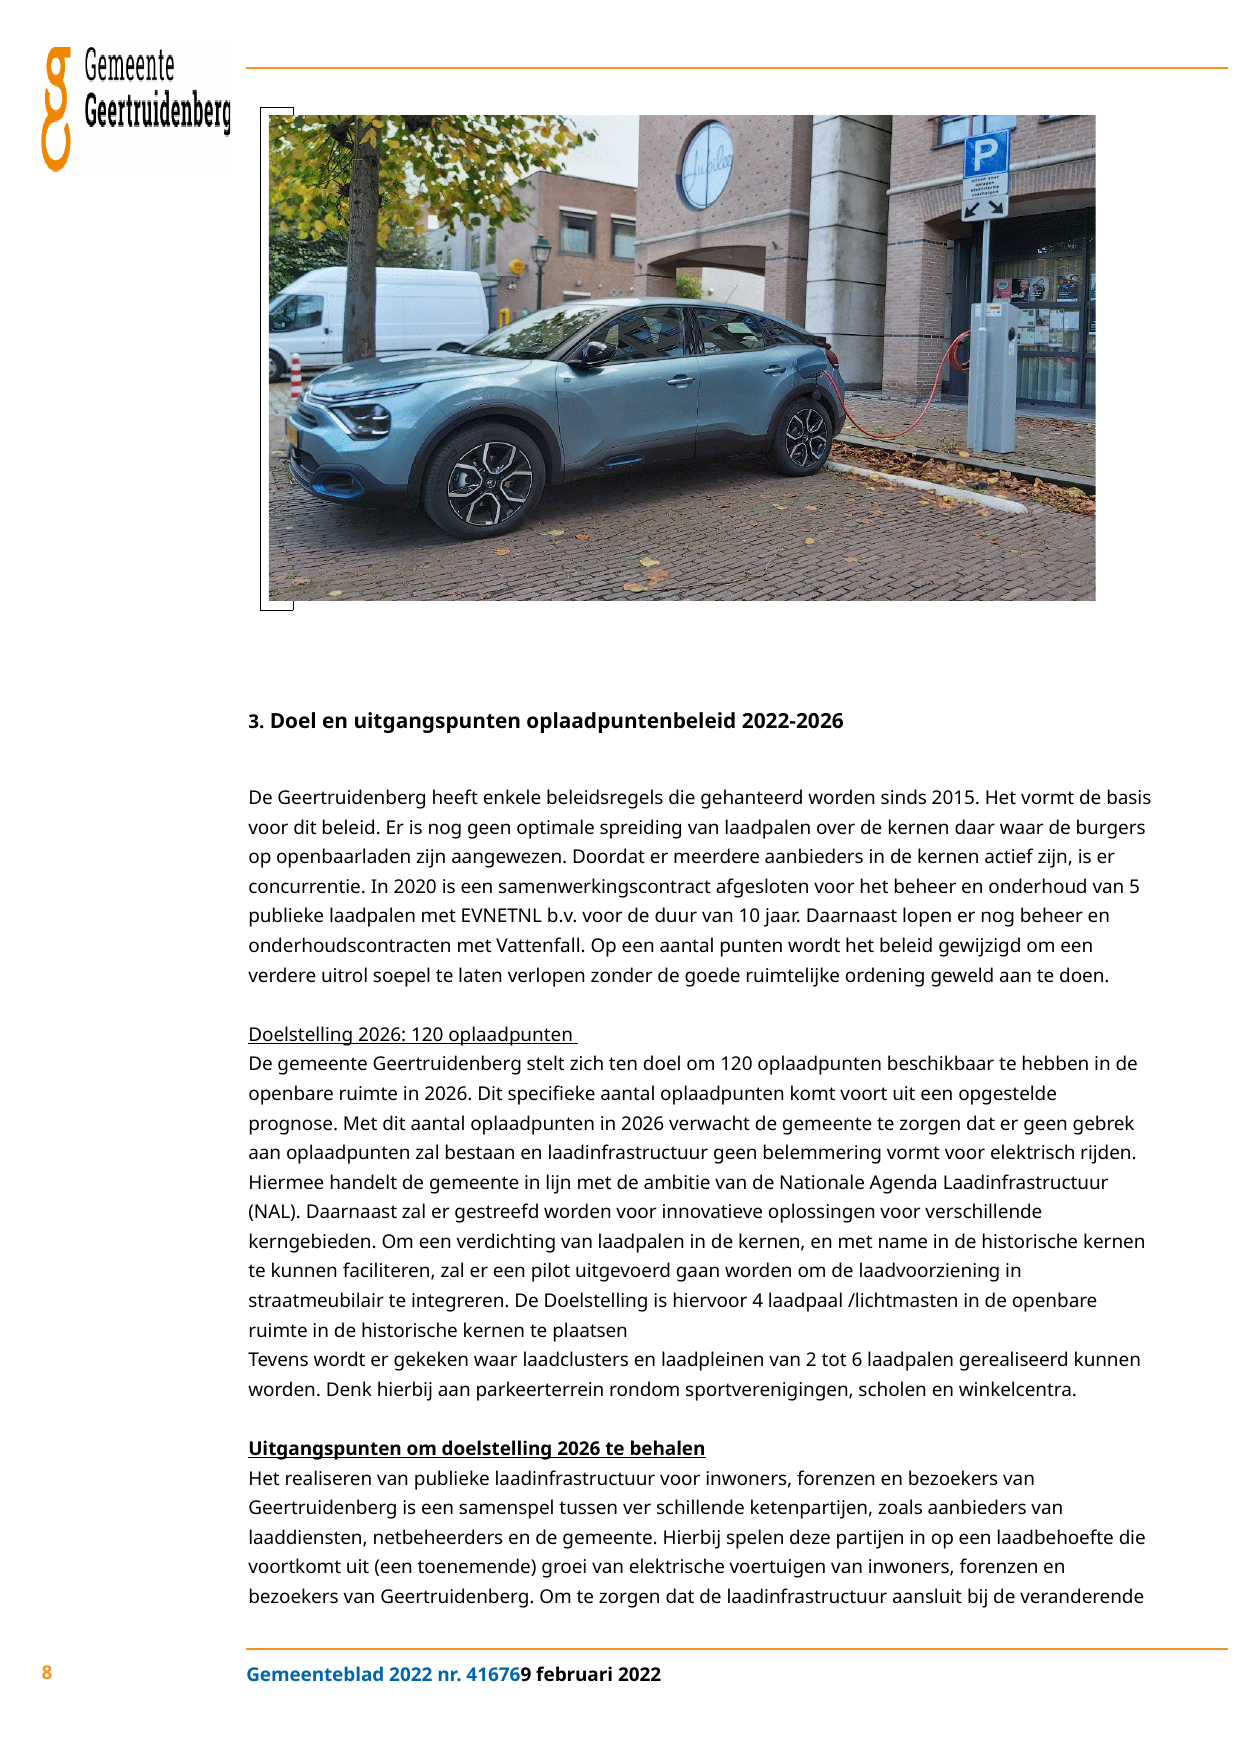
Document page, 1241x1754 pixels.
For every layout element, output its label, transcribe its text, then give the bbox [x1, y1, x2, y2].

text 3. Doel en uitgangspunten oplaadpuntenbeleid 2022-2026 [248, 707, 1152, 735]
picture [268, 115, 1096, 601]
text Doelstelling 2026: 120 oplaadpunten [248, 1021, 1152, 1047]
text Uitgangspunten om doelstelling 2026 te behalen [248, 1435, 1152, 1461]
picture [41, 47, 231, 172]
text Tevens wordt er gekeken waar laadclusters en laadpleinen van 2 tot 6 laadpalen gerealiseerd kunnen worden. Denk hierbij aan parkeerterrein rondom sportverenigingen, scholen en winkelcentra. [248, 1346, 1152, 1402]
text Het realiseren van publieke laadinfrastructuur voor inwoners, forenzen en bezoekers van Geertruidenberg is een samenspel tussen ver schillende ketenpartijen, zoals aanbieders van laaddiensten, netbeheerders en de gemeente. Hierbij spelen deze partijen in op een laadbehoefte die voortkomt uit (een toenemende) groei van elektrische voertuigen van inwoners, forenzen en bezoekers van Geertruidenberg. Om te zorgen dat de laadinfrastructuur aansluit bij de veranderende [248, 1465, 1152, 1609]
text De Geertruidenberg heeft enkele beleidsregels die gehanteerd worden sinds 2015. Het vormt de basis voor dit beleid. Er is nog geen optimale spreiding van laadpalen over de kernen daar waar de burgers op openbaarladen zijn aangewezen. Doordat er meerdere aanbieders in de kernen actief zijn, is er concurrentie. In 2020 is een samenwerkingscontract afgesloten voor het beheer en onderhoud van 5 publieke laadpalen met EVNETNL b.v. voor de duur van 10 jaar. Daarnaast lopen er nog beheer en onderhoudscontracten met Vattenfall. Op een aantal punten wordt het beleid gewijzigd om een verdere uitrol soepel te laten verlopen zonder de goede ruimtelijke ordening geweld aan te doen. [248, 784, 1152, 987]
text De gemeente Geertruidenberg stelt zich ten doel om 120 oplaadpunten beschikbaar te hebben in de openbare ruimte in 2026. Dit specifieke aantal oplaadpunten komt voort uit een opgestelde prognose. Met dit aantal oplaadpunten in 2026 verwacht de gemeente te zorgen dat er geen gebrek aan oplaadpunten zal bestaan en laadinfrastructuur geen belemmering vormt voor elektrisch rijden. Hiermee handelt de gemeente in lijn met de ambitie van de Nationale Agenda Laadinfrastructuur (NAL). Daarnaast zal er gestreefd worden voor innovatieve oplossingen voor verschillende kerngebieden. Om een verdichting van laadpalen in de kernen, en met name in de historische kernen te kunnen faciliteren, zal er een pilot uitgevoerd gaan worden om de laadvoorziening in straatmeubilair te integreren. De Doelstelling is hiervoor 4 laadpaal /lichtmasten in de openbare ruimte in de historische kernen te plaatsen [248, 1051, 1152, 1342]
